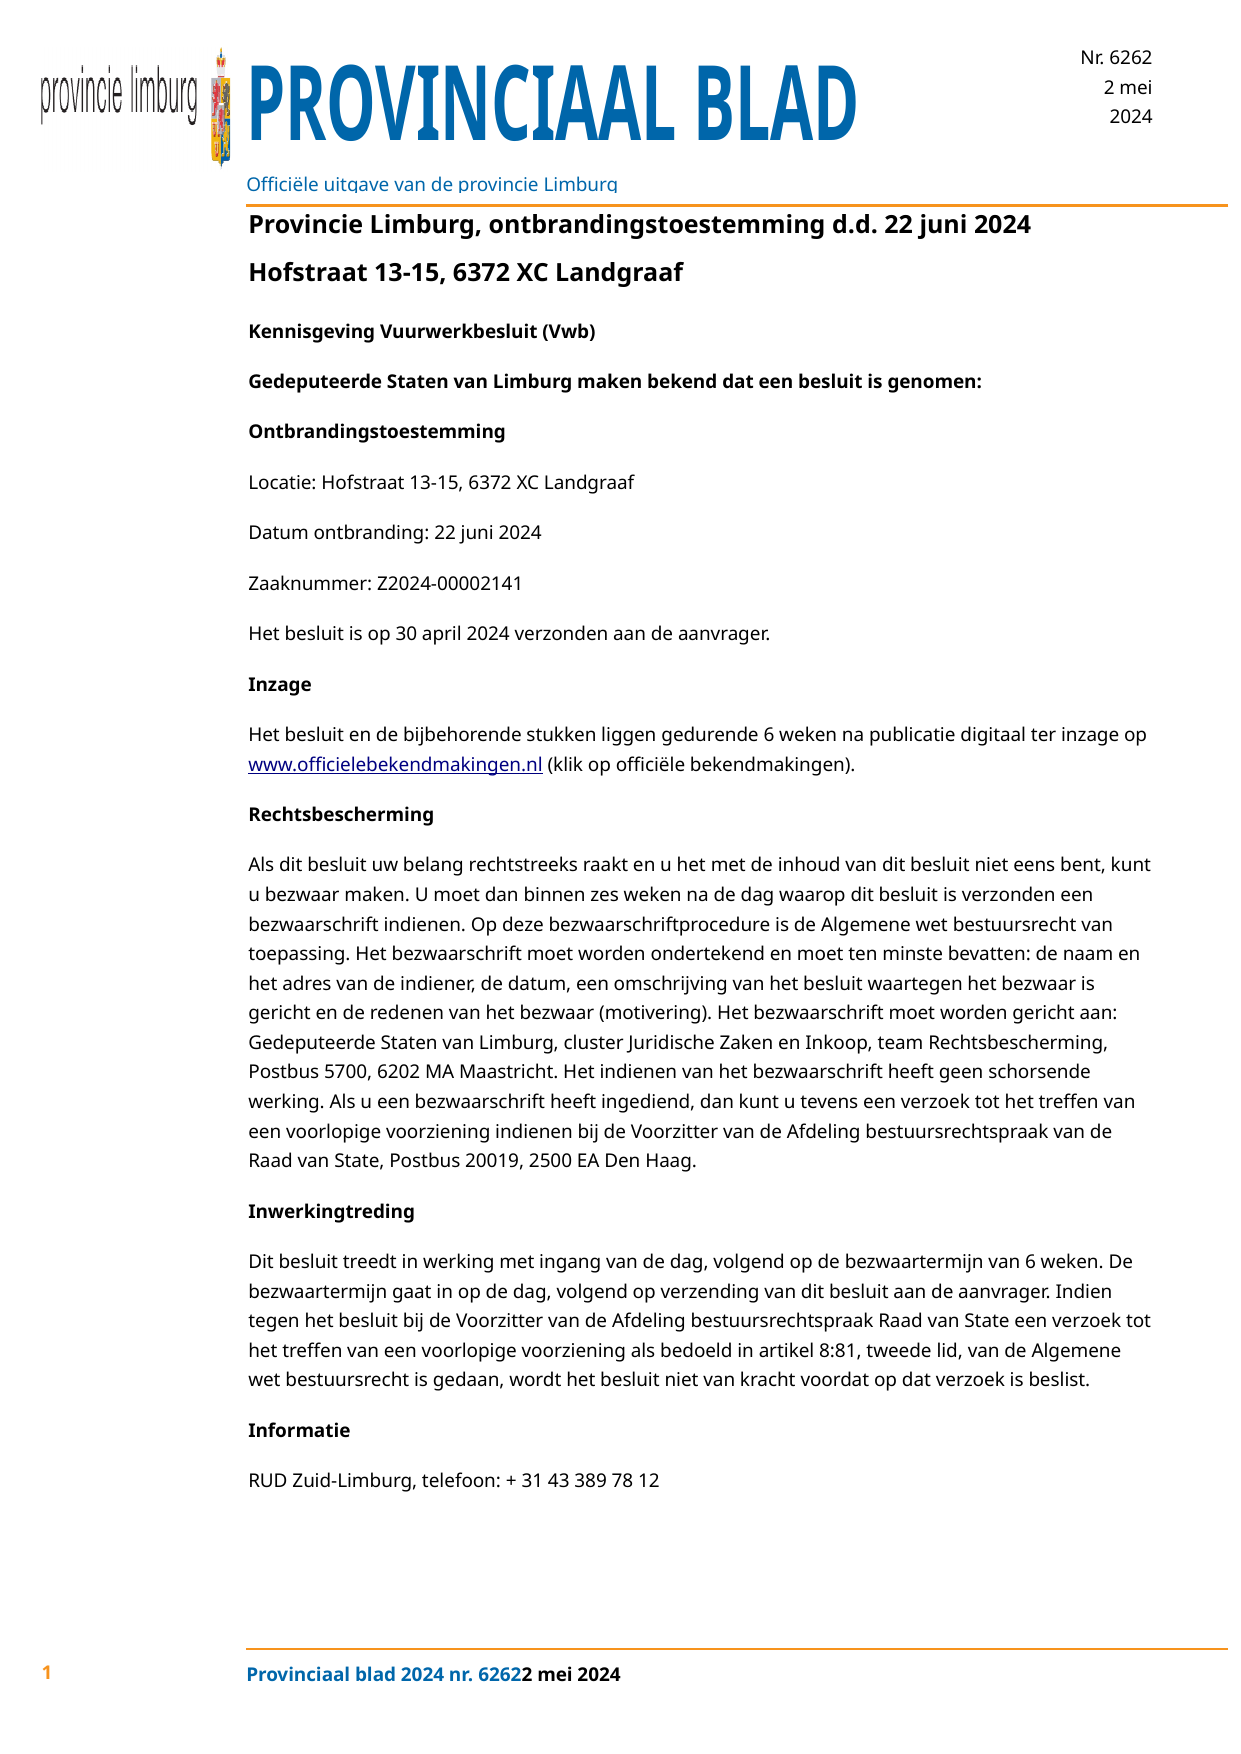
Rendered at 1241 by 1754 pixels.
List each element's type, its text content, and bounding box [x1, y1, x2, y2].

text Inwerkingtreding [248, 1198, 1152, 1224]
text Als dit besluit uw belang rechtstreeks raakt en u het met de inhoud van dit besluit niet eens bent, kunt u bezwaar maken. U moet dan binnen zes weken na de dag waarop dit besluit is verzonden een bezwaarschrift indienen. Op deze bezwaarschriftprocedure is de Algemene wet bestuursrecht van toepassing. Het bezwaarschrift moet worden ondertekend en moet ten minste bevatten: de naam en het adres van de indiener, de datum, een omschrijving van het besluit waartegen het bezwaar is gericht en de redenen van het bezwaar (motivering). Het bezwaarschrift moet worden gericht aan: Gedeputeerde Staten van Limburg, cluster Juridische Zaken en Inkoop, team Rechtsbescherming, Postbus 5700, 6202 MA Maastricht. Het indienen van het bezwaarschrift heeft geen schorsende werking. Als u een bezwaarschrift heeft ingediend, dan kunt u tevens een verzoek tot het treffen van een voorlopige voorziening indienen bij de Voorzitter van de Afdeling bestuursrechtspraak van de Raad van State, Postbus 20019, 2500 EA Den Haag. [248, 852, 1152, 1173]
text Inzage [248, 671, 1152, 697]
text Datum ontbranding: 22 juni 2024 [248, 519, 1152, 545]
text Provincie Limburg, ontbrandingstoestemming d.d. 22 juni 2024 Hofstraat 13-15, 6372 XC Landgraaf [248, 207, 1152, 288]
picture [41, 47, 231, 172]
text RUD Zuid-Limburg, telefoon: + 31 43 389 78 12 [248, 1467, 1152, 1493]
text Gedeputeerde Staten van Limburg maken bekend dat een besluit is genomen: [248, 368, 1152, 394]
text Locatie: Hofstraat 13-15, 6372 XC Landgraaf [248, 469, 1152, 495]
text Ontbrandingstoestemming [248, 419, 1152, 444]
text Kennisgeving Vuurwerkbesluit (Vwb) [248, 318, 1152, 344]
text Rechtsbescherming [248, 801, 1152, 827]
text Het besluit en de bijbehorende stukken liggen gedurende 6 weken na publicatie digitaal ter inzage op www.officielebekendmakingen.nl (klik op officiële bekendmakingen). [248, 721, 1152, 777]
text Zaaknummer: Z2024-00002141 [248, 570, 1152, 596]
text Het besluit is op 30 april 2024 verzonden aan de aanvrager. [248, 620, 1152, 646]
text Dit besluit treedt in werking met ingang van de dag, volgend op de bezwaartermijn van 6 weken. De bezwaartermijn gaat in op de dag, volgend op verzending van dit besluit aan de aanvrager. Indien tegen het besluit bij de Voorzitter van de Afdeling bestuursrechtspraak Raad van State een verzoek tot het treffen van een voorlopige voorziening als bedoeld in artikel 8:81, tweede lid, van de Algemene wet bestuursrecht is gedaan, wordt het besluit niet van kracht voordat op dat verzoek is beslist. [248, 1248, 1152, 1392]
text Informatie [248, 1417, 1152, 1443]
